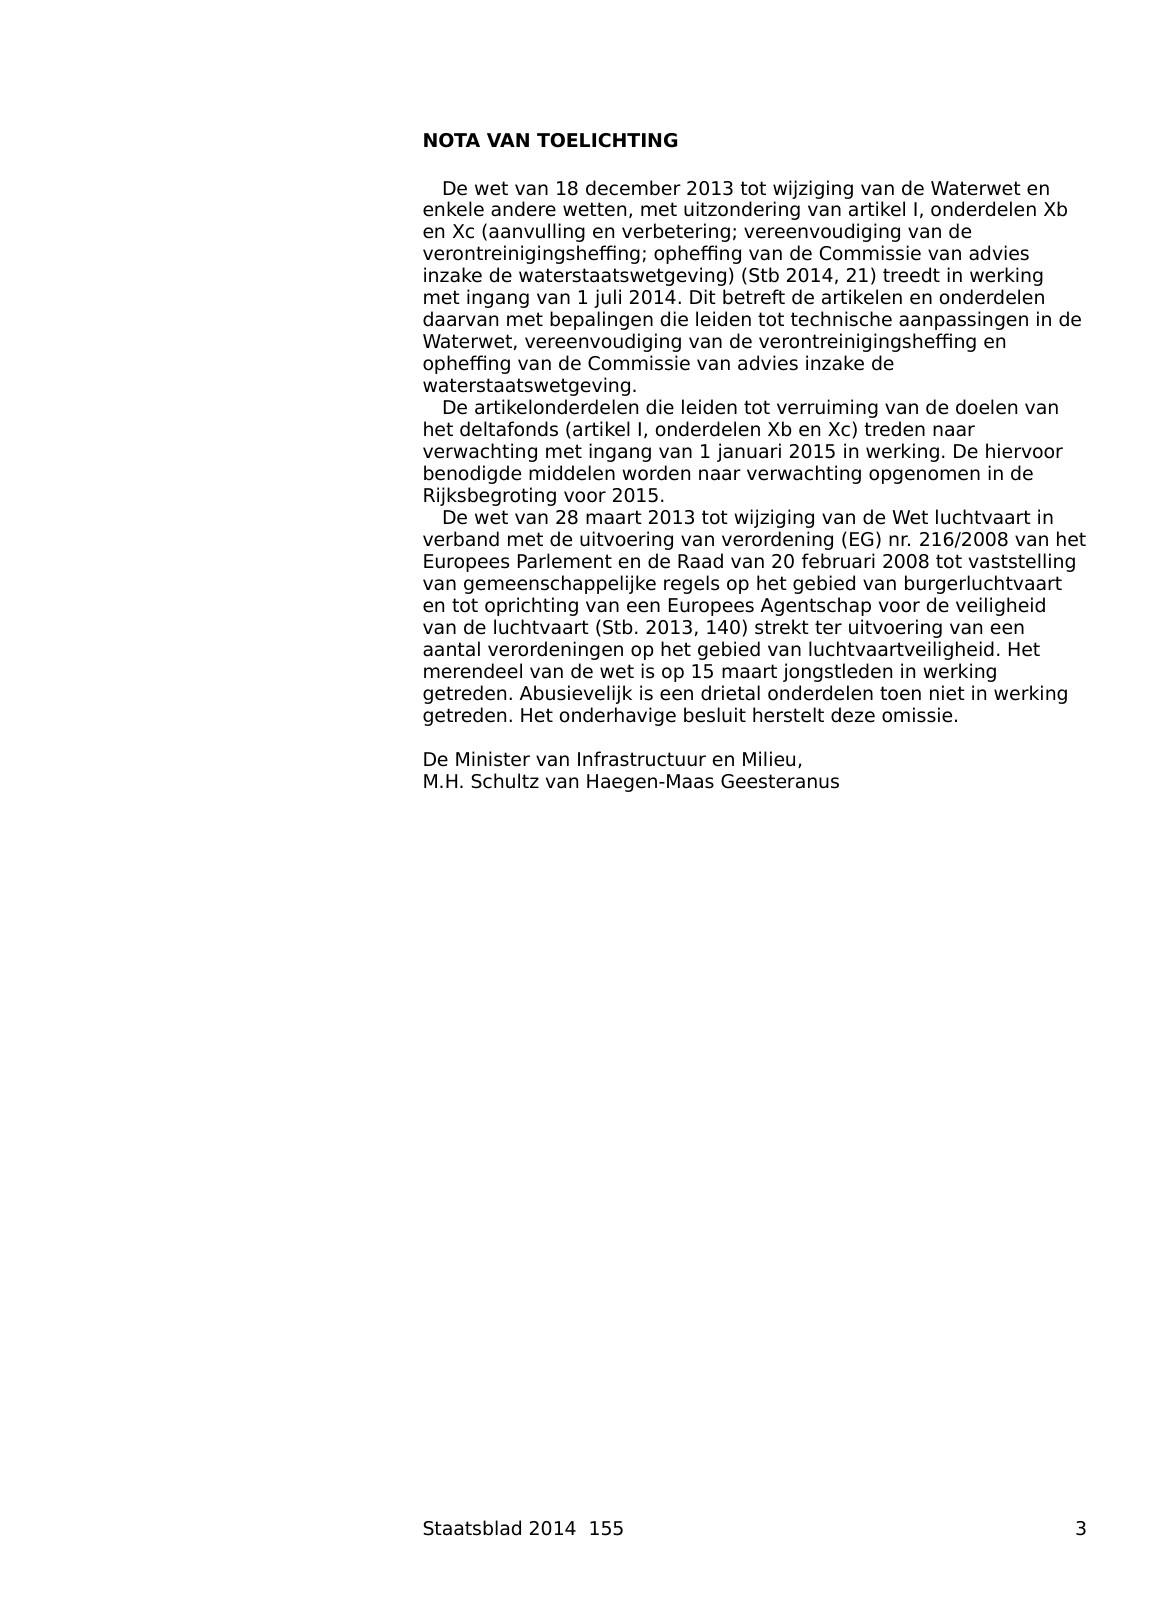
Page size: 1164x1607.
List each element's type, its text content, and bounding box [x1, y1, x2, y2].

subtitle NOTA VAN TOELICHTING [422, 130, 1087, 152]
text De wet van 28 maart 2013 tot wijziging van de Wet luchtvaart in verband met de uitvoering van verordening (EG) nr. 216/2008 van het Europees Parlement en de Raad van 20 februari 2008 tot vaststelling van gemeenschappelijke regels op het gebied van burgerluchtvaart en tot oprichting van een Europees Agentschap voor de veiligheid van de luchtvaart (Stb. 2013, 140) strekt ter uitvoering van een aantal verordeningen op het gebied van luchtvaartveiligheid. Het merendeel van de wet is op 15 maart jongstleden in werking getreden. Abusievelijk is een drietal onderdelen toen niet in werking getreden. Het onderhavige besluit herstelt deze omissie. [422, 507, 1087, 727]
text De artikelonderdelen die leiden tot verruiming van de doelen van het deltafonds (artikel I, onderdelen Xb en Xc) treden naar verwachting met ingang van 1 januari 2015 in werking. De hiervoor benodigde middelen worden naar verwachting opgenomen in de Rijksbegroting voor 2015. [422, 397, 1087, 507]
text De wet van 18 december 2013 tot wijziging van de Waterwet en enkele andere wetten, met uitzondering van artikel I, onderdelen Xb en Xc (aanvulling en verbetering; vereenvoudiging van de verontreinigingsheffing; opheffing van de Commissie van advies inzake de waterstaatswetgeving) (Stb 2014, 21) treedt in werking met ingang van 1 juli 2014. Dit betreft de artikelen en onderdelen daarvan met bepalingen die leiden tot technische aanpassingen in de Waterwet, vereenvoudiging van de verontreinigingsheffing en opheffing van de Commissie van advies inzake de waterstaatswetgeving. [422, 177, 1087, 397]
text De Minister van Infrastructuur en Milieu, M.H. Schultz van Haegen-Maas Geesteranus [422, 749, 1087, 793]
